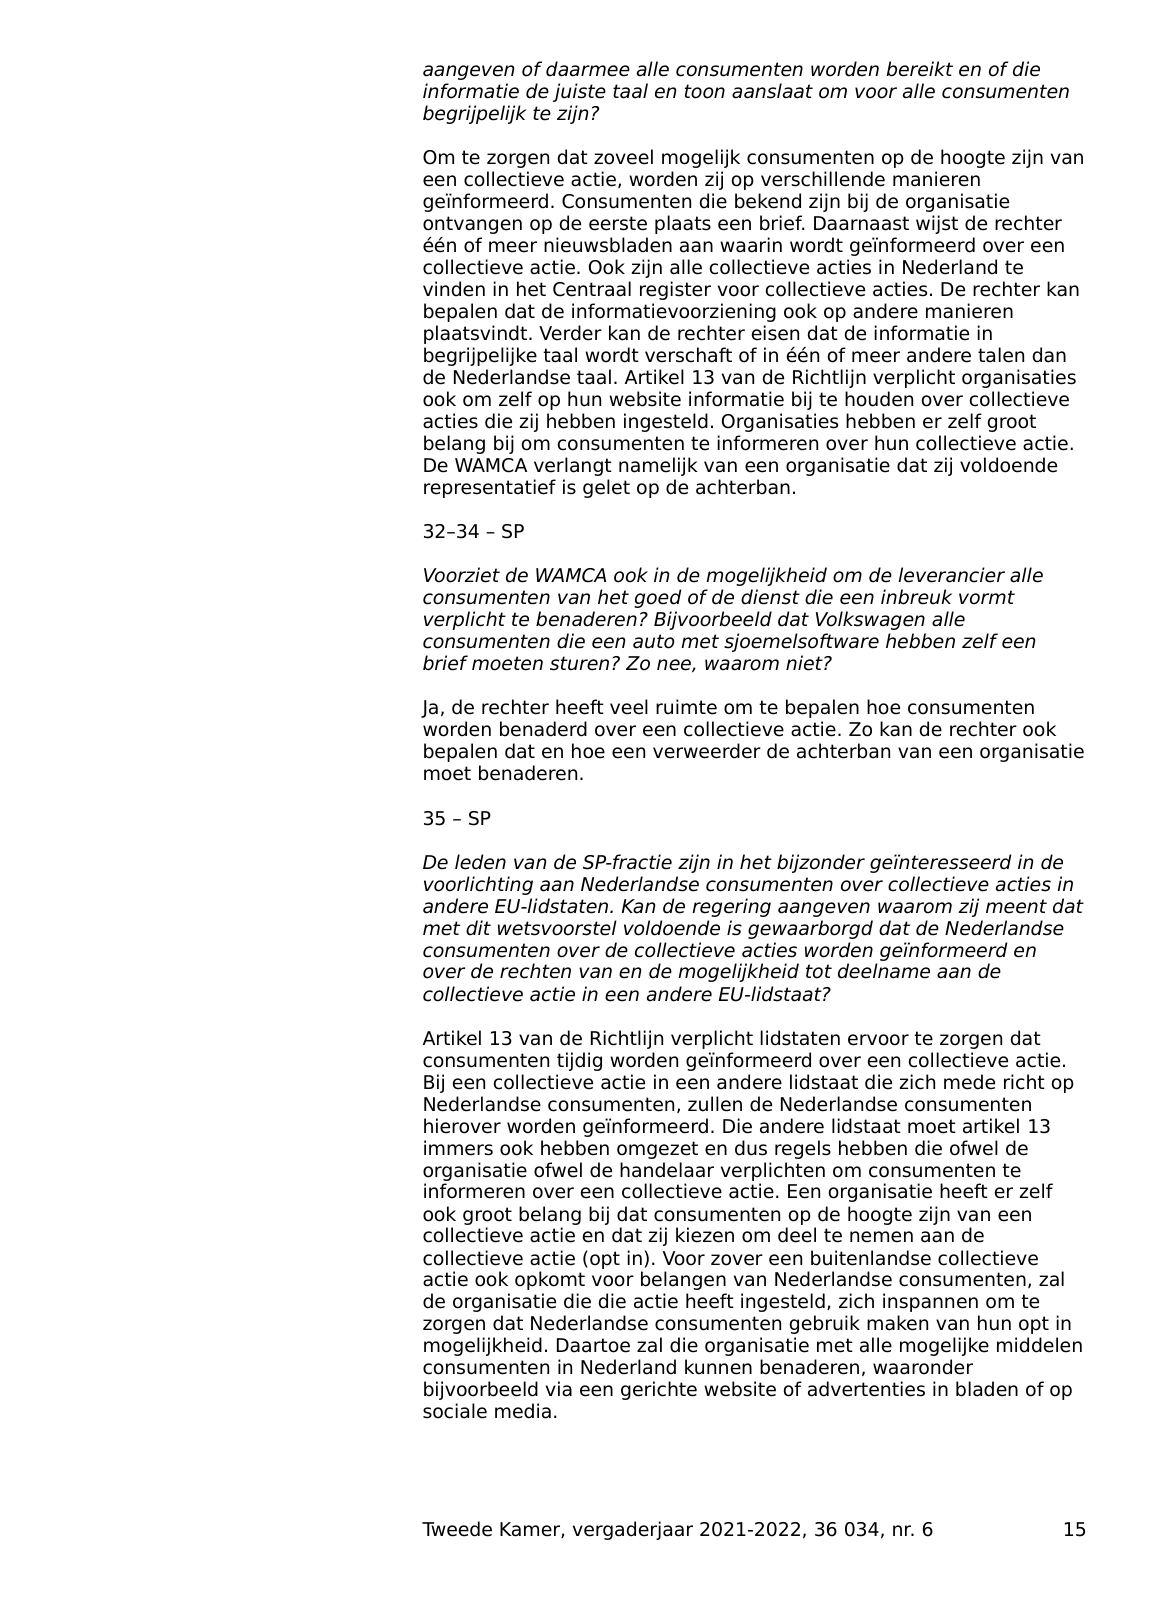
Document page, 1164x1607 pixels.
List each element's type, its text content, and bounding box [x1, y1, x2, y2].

subtitle 32–34 – SP [422, 521, 1087, 543]
text Om te zorgen dat zoveel mogelijk consumenten op de hoogte zijn van een collectieve actie, worden zij op verschillende manieren geïnformeerd. Consumenten die bekend zijn bij de organisatie ontvangen op de eerste plaats een brief. Daarnaast wijst de rechter één of meer nieuwsbladen aan waarin wordt geïnformeerd over een collectieve actie. Ook zijn alle collectieve acties in Nederland te vinden in het Centraal register voor collectieve acties. De rechter kan bepalen dat de informatievoorziening ook op andere manieren plaatsvindt. Verder kan de rechter eisen dat de informatie in begrijpelijke taal wordt verschaft of in één of meer andere talen dan de Nederlandse taal. Artikel 13 van de Richtlijn verplicht organisaties ook om zelf op hun website informatie bij te houden over collectieve acties die zij hebben ingesteld. Organisaties hebben er zelf groot belang bij om consumenten te informeren over hun collectieve actie. De WAMCA verlangt namelijk van een organisatie dat zij voldoende representatief is gelet op de achterban. [422, 147, 1087, 499]
text Ja, de rechter heeft veel ruimte om te bepalen hoe consumenten worden benaderd over een collectieve actie. Zo kan de rechter ook bepalen dat en hoe een verweerder de achterban van een organisatie moet benaderen. [422, 697, 1087, 785]
text Voorziet de WAMCA ook in de mogelijkheid om de leverancier alle consumenten van het goed of de dienst die een inbreuk vormt verplicht te benaderen? Bijvoorbeeld dat Volkswagen alle consumenten die een auto met sjoemelsoftware hebben zelf een brief moeten sturen? Zo nee, waarom niet? [422, 565, 1087, 675]
text aangeven of daarmee alle consumenten worden bereikt en of die informatie de juiste taal en toon aanslaat om voor alle consumenten begrijpelijk te zijn? [422, 59, 1087, 125]
text Artikel 13 van de Richtlijn verplicht lidstaten ervoor te zorgen dat consumenten tijdig worden geïnformeerd over een collectieve actie. Bij een collectieve actie in een andere lidstaat die zich mede richt op Nederlandse consumenten, zullen de Nederlandse consumenten hierover worden geïnformeerd. Die andere lidstaat moet artikel 13 immers ook hebben omgezet en dus regels hebben die ofwel de organisatie ofwel de handelaar verplichten om consumenten te informeren over een collectieve actie. Een organisatie heeft er zelf ook groot belang bij dat consumenten op de hoogte zijn van een collectieve actie en dat zij kiezen om deel te nemen aan de collectieve actie (opt in). Voor zover een buitenlandse collectieve actie ook opkomt voor belangen van Nederlandse consumenten, zal de organisatie die die actie heeft ingesteld, zich inspannen om te zorgen dat Nederlandse consumenten gebruik maken van hun opt in mogelijkheid. Daartoe zal die organisatie met alle mogelijke middelen consumenten in Nederland kunnen benaderen, waaronder bijvoorbeeld via een gerichte website of advertenties in bladen of op sociale media. [422, 1028, 1087, 1423]
subtitle 35 – SP [422, 807, 1087, 829]
text De leden van de SP-fractie zijn in het bijzonder geïnteresseerd in de voorlichting aan Nederlandse consumenten over collectieve acties in andere EU-lidstaten. Kan de regering aangeven waarom zij meent dat met dit wetsvoorstel voldoende is gewaarborgd dat de Nederlandse consumenten over de collectieve acties worden geïnformeerd en over de rechten van en de mogelijkheid tot deelname aan de collectieve actie in een andere EU-lidstaat? [422, 852, 1087, 1005]
